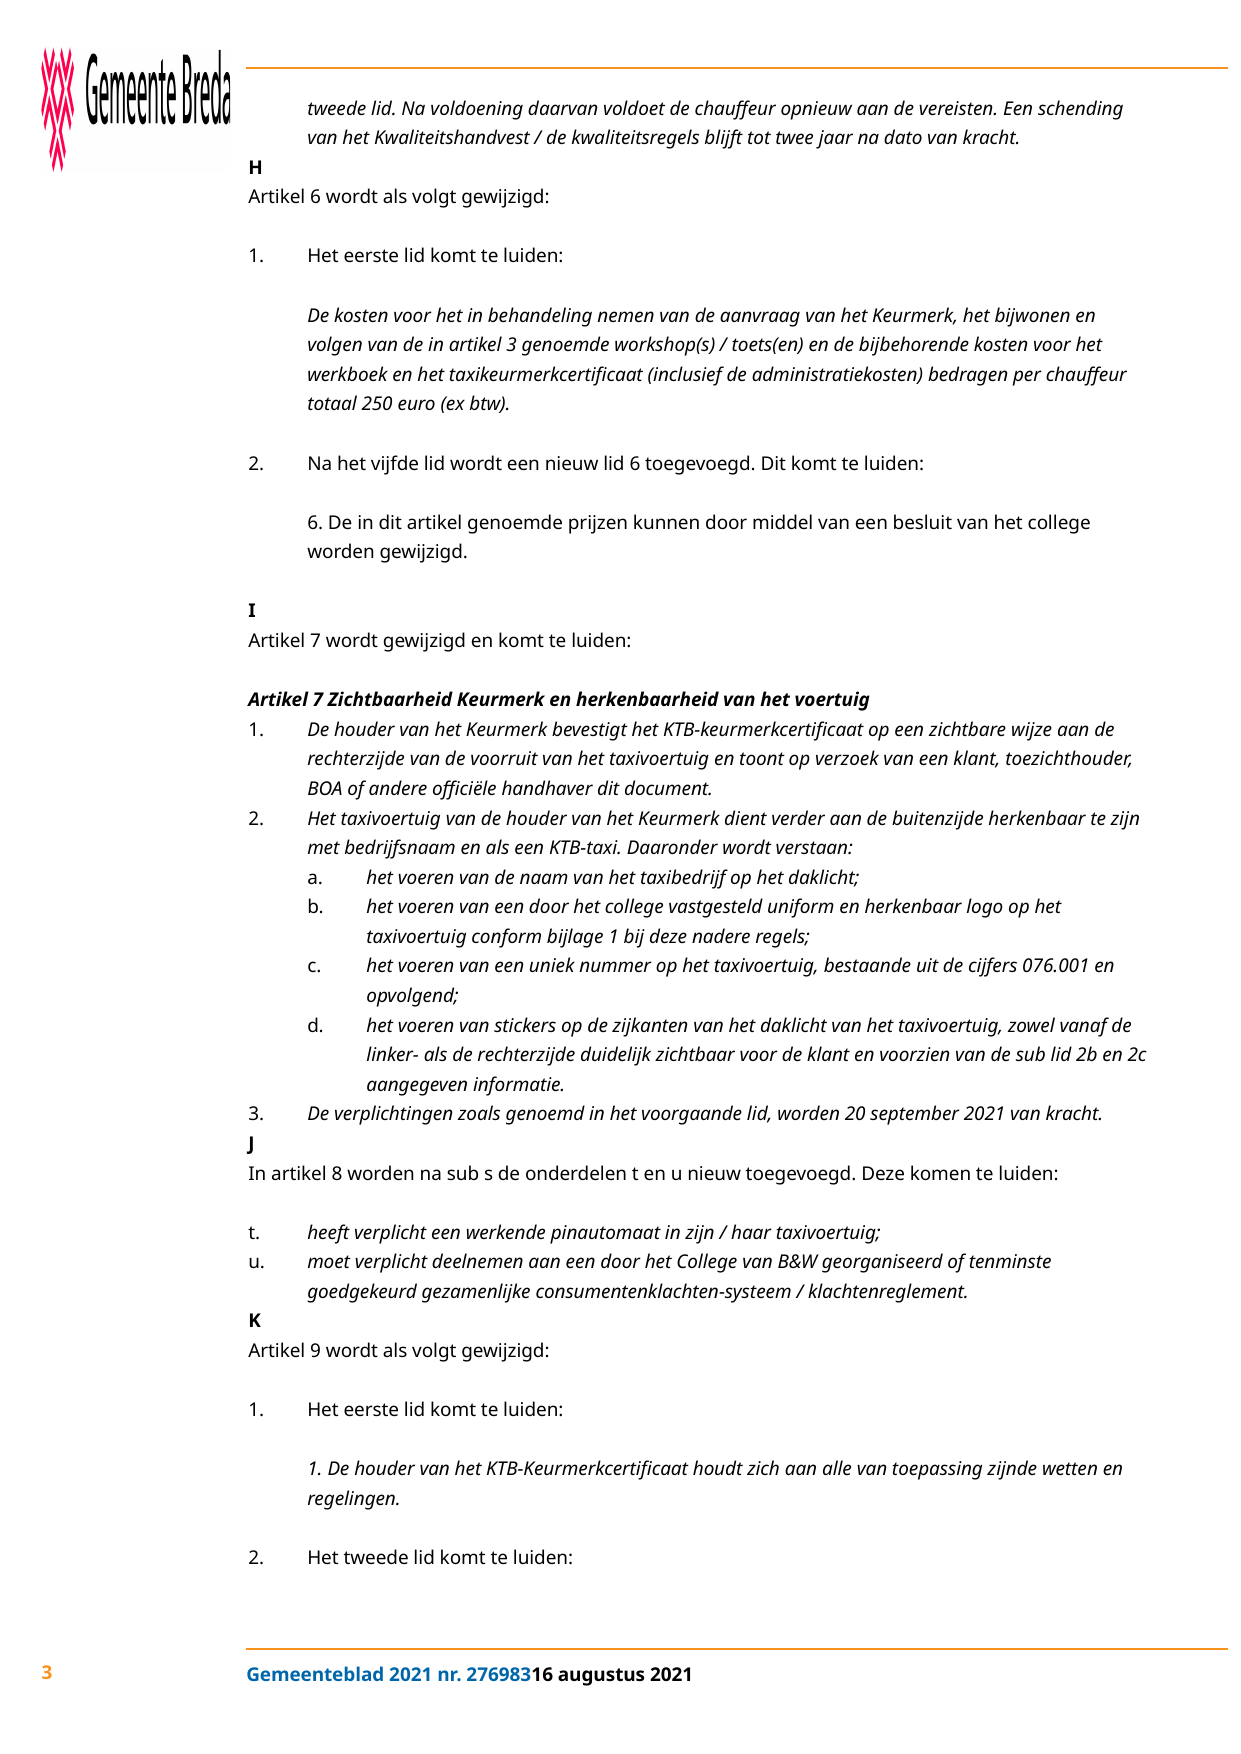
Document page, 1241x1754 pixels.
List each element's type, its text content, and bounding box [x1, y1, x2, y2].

list De kosten voor het in behandeling nemen van de aanvraag van het Keurmerk, het bijwonen en volgen van de in artikel 3 genoemde workshop(s) / toets(en) en de bijbehorende kosten voor het werkboek en het taxikeurmerkcertificaat (inclusief de administratiekosten) bedragen per chauffeur totaal 250 euro (ex btw). [248, 302, 1152, 416]
list De verplichtingen zoals genoemd in het voorgaande lid, worden 20 september 2021 van kracht. [248, 1101, 1152, 1126]
list Het tweede lid komt te luiden: [248, 1544, 1152, 1570]
list moet verplicht deelnemen aan een door het College van B&W georganiseerd of tenminste goedgekeurd gezamenlijke consumentenklachten-systeem / klachtenreglement. [248, 1248, 1152, 1304]
list Het eerste lid komt te luiden: [248, 1396, 1152, 1422]
list het voeren van een door het college vastgesteld uniform en herkenbaar logo op het taxivoertuig conform bijlage 1 bij deze nadere regels; [307, 893, 1152, 949]
text In artikel 8 worden na sub s de onderdelen t en u nieuw toegevoegd. Deze komen te luiden: [248, 1160, 1152, 1186]
text Artikel 7 Zichtbaarheid Keurmerk en herkenbaarheid van het voertuig [248, 686, 1152, 712]
list heeft verplicht een werkende pinautomaat in zijn / haar taxivoertuig; [248, 1219, 1152, 1245]
text Artikel 7 wordt gewijzigd en komt te luiden: [248, 627, 1152, 653]
list tweede lid. Na voldoening daarvan voldoet de chauffeur opnieuw aan de vereisten. Een schending van het Kwaliteitshandvest / de kwaliteitsregels blijft tot twee jaar na dato van kracht. [248, 95, 1152, 150]
list De houder van het Keurmerk bevestigt het KTB-keurmerkcertificaat op een zichtbare wijze aan de rechterzijde van de voorruit van het taxivoertuig en toont op verzoek van een klant, toezichthouder, BOA of andere officiële handhaver dit document. [248, 716, 1152, 801]
list het voeren van stickers op de zijkanten van het daklicht van het taxivoertuig, zowel vanaf de linker- als de rechterzijde duidelijk zichtbaar voor de klant en voorzien van de sub lid 2b en 2c aangegeven informatie. [307, 1012, 1152, 1097]
text I [248, 598, 1152, 623]
text K [248, 1308, 1152, 1333]
list het voeren van een uniek nummer op het taxivoertuig, bestaande uit de cijfers 076.001 en opvolgend; [307, 953, 1152, 1008]
list 6. De in dit artikel genoemde prijzen kunnen door middel van een besluit van het college worden gewijzigd. [248, 509, 1152, 564]
text Artikel 9 wordt als volgt gewijzigd: [248, 1337, 1152, 1363]
list 1. De houder van het KTB-Keurmerkcertificaat houdt zich aan alle van toepassing zijnde wetten en regelingen. [248, 1456, 1152, 1511]
picture [41, 47, 231, 172]
list Het taxivoertuig van de houder van het Keurmerk dient verder aan de buitenzijde herkenbaar te zijn met bedrijfsnaam en als een KTB-taxi. Daaronder wordt verstaan: [248, 805, 1152, 860]
text Artikel 6 wordt als volgt gewijzigd: [248, 183, 1152, 209]
list Het eerste lid komt te luiden: [248, 243, 1152, 268]
text H [248, 154, 1152, 180]
text J [248, 1130, 1152, 1156]
list het voeren van de naam van het taxibedrijf op het daklicht; [307, 864, 1152, 890]
list Na het vijfde lid wordt een nieuw lid 6 toegevoegd. Dit komt te luiden: [248, 450, 1152, 476]
